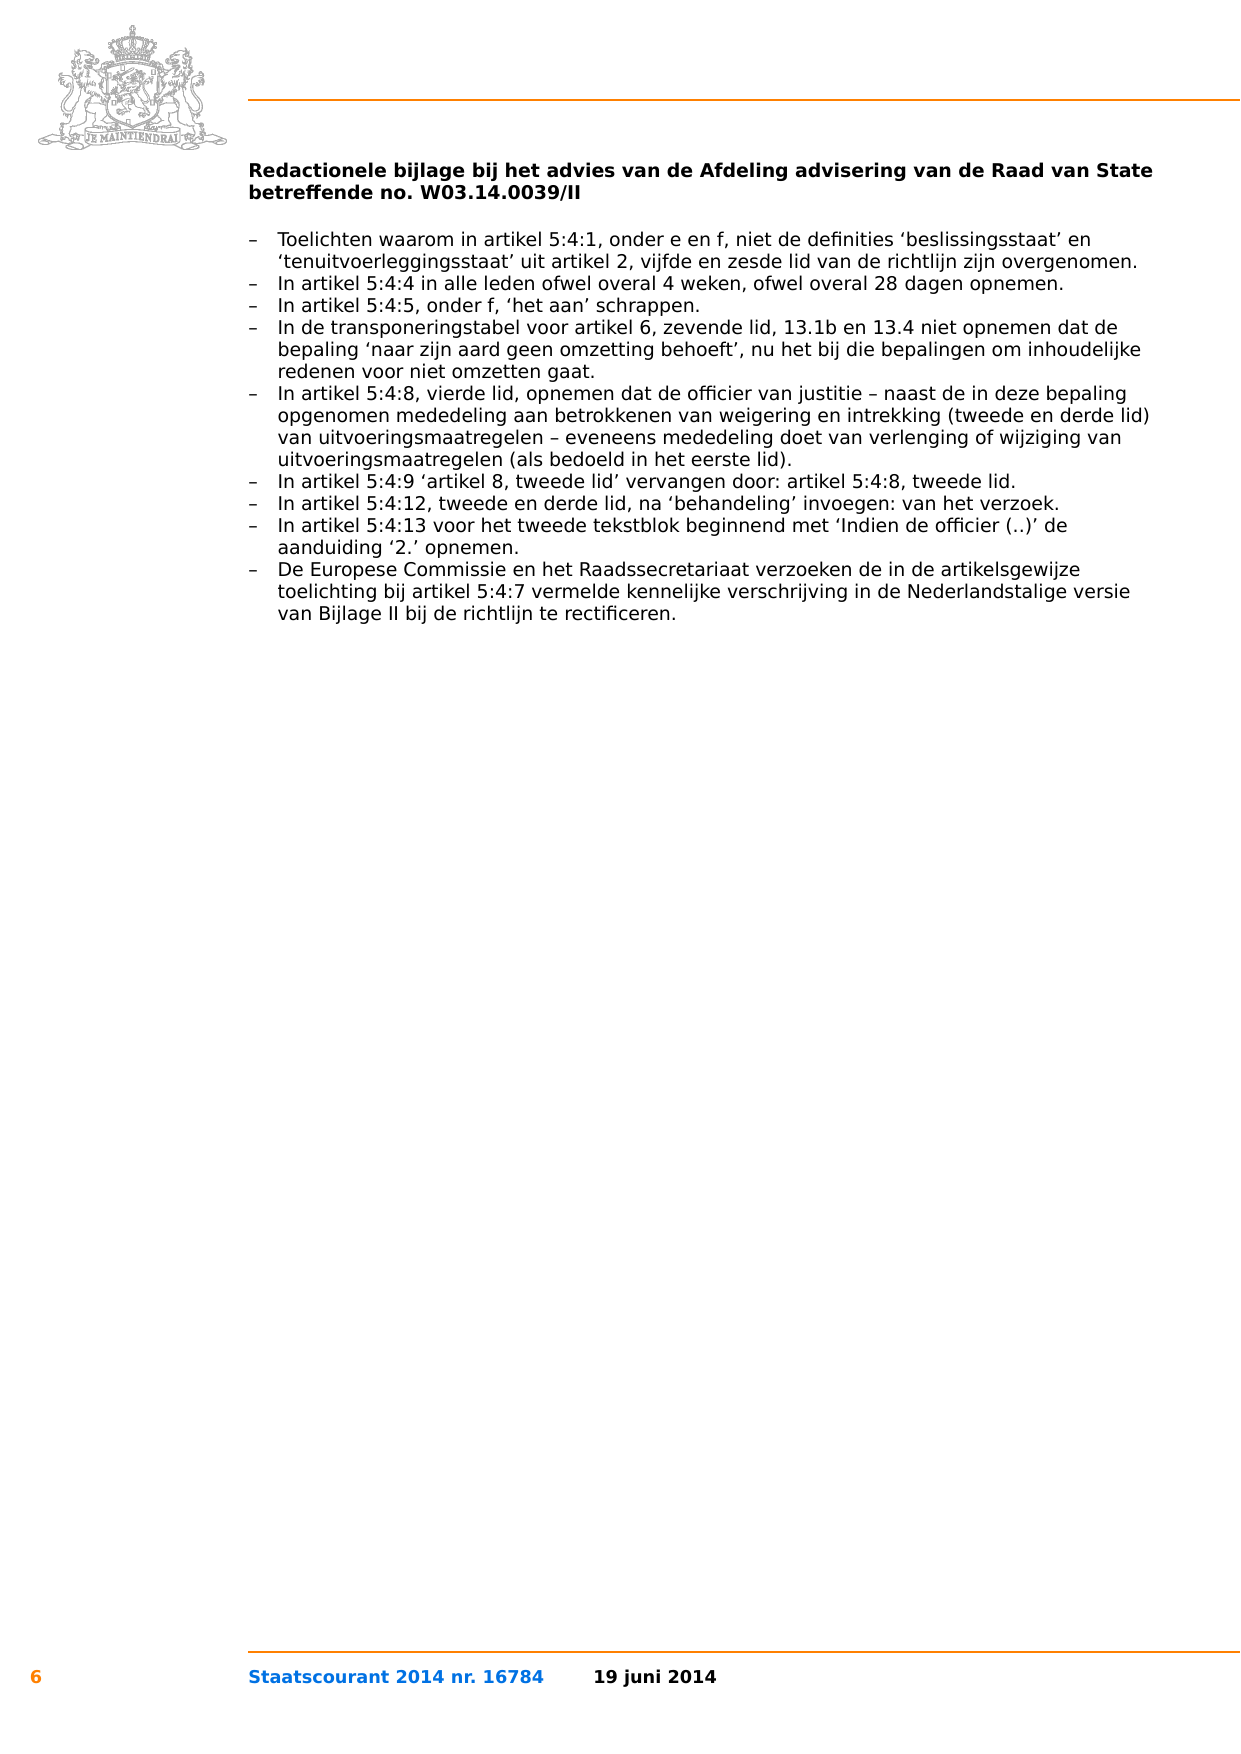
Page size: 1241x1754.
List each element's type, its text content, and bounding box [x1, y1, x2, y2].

text – In artikel 5:4:5, onder f, ‘het aan’ schrappen. [248, 295, 1163, 317]
subtitle Redactionele bijlage bij het advies van de Afdeling advisering van de Raad van State betreffende no. W03.14.0039/II [248, 160, 1163, 204]
text – In artikel 5:4:9 ‘artikel 8, tweede lid’ vervangen door: artikel 5:4:8, tweede lid. [248, 471, 1163, 493]
text – In de transponeringstabel voor artikel 6, zevende lid, 13.1b en 13.4 niet opnemen dat de bepaling ‘naar zijn aard geen omzetting behoeft’, nu het bij die bepalingen om inhoudelijke redenen voor niet omzetten gaat. [248, 317, 1163, 383]
text – In artikel 5:4:13 voor het tweede tekstblok beginnend met ‘Indien de officier (..)’ de aanduiding ‘2.’ opnemen. [248, 514, 1163, 558]
text – Toelichten waarom in artikel 5:4:1, onder e en f, niet de definities ‘beslissingsstaat’ en ‘tenuitvoerleggingsstaat’ uit artikel 2, vijfde en zesde lid van de richtlijn zijn overgenomen. [248, 229, 1163, 273]
picture [38, 25, 227, 150]
text – De Europese Commissie en het Raadssecretariaat verzoeken de in de artikelsgewijze toelichting bij artikel 5:4:7 vermelde kennelijke verschrijving in de Nederlandstalige versie van Bijlage II bij de richtlijn te rectificeren. [248, 558, 1163, 624]
text – In artikel 5:4:12, tweede en derde lid, na ‘behandeling’ invoegen: van het verzoek. [248, 493, 1163, 514]
text – In artikel 5:4:4 in alle leden ofwel overal 4 weken, ofwel overal 28 dagen opnemen. [248, 273, 1163, 295]
text – In artikel 5:4:8, vierde lid, opnemen dat de officier van justitie – naast de in deze bepaling opgenomen mededeling aan betrokkenen van weigering en intrekking (tweede en derde lid) van uitvoeringsmaatregelen – eveneens mededeling doet van verlenging of wijziging van uitvoeringsmaatregelen (als bedoeld in het eerste lid). [248, 383, 1163, 471]
